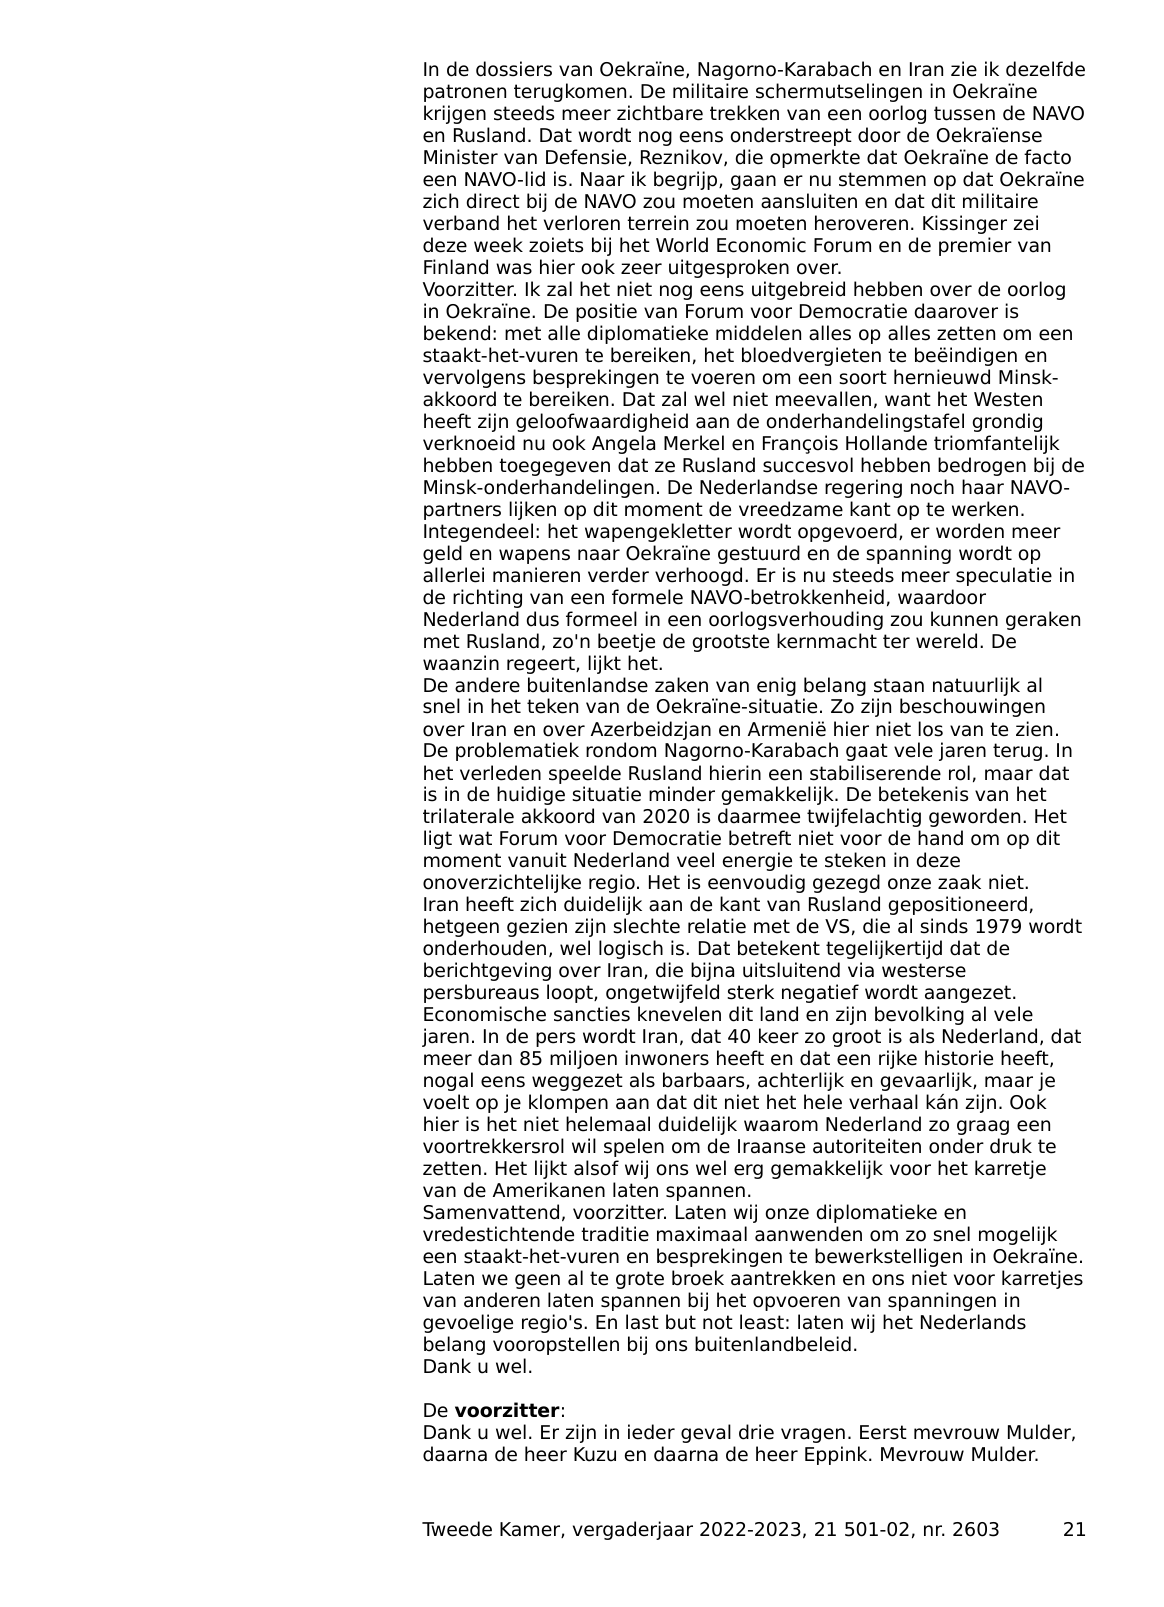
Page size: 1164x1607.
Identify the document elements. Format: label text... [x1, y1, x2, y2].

text Voorzitter. Ik zal het niet nog eens uitgebreid hebben over de oorlog in Oekraïne. De positie van Forum voor Democratie daarover is bekend: met alle diplomatieke middelen alles op alles zetten om een staakt-het-vuren te bereiken, het bloedvergieten te beëindigen en vervolgens besprekingen te voeren om een soort hernieuwd Minsk-akkoord te bereiken. Dat zal wel niet meevallen, want het Westen heeft zijn geloofwaardigheid aan de onderhandelingstafel grondig verknoeid nu ook Angela Merkel en François Hollande triomfantelijk hebben toegegeven dat ze Rusland succesvol hebben bedrogen bij de Minsk-onderhandelingen. De Nederlandse regering noch haar NAVO-partners lijken op dit moment de vreedzame kant op te werken. Integendeel: het wapengekletter wordt opgevoerd, er worden meer geld en wapens naar Oekraïne gestuurd en de spanning wordt op allerlei manieren verder verhoogd. Er is nu steeds meer speculatie in de richting van een formele NAVO-betrokkenheid, waardoor Nederland dus formeel in een oorlogsverhouding zou kunnen geraken met Rusland, zo'n beetje de grootste kernmacht ter wereld. De waanzin regeert, lijkt het. [422, 279, 1087, 674]
text Dank u wel. [422, 1356, 1087, 1378]
text Samenvattend, voorzitter. Laten wij onze diplomatieke en vredestichtende traditie maximaal aanwenden om zo snel mogelijk een staakt-het-vuren en besprekingen te bewerkstelligen in Oekraïne. Laten we geen al te grote broek aantrekken en ons niet voor karretjes van anderen laten spannen bij het opvoeren van spanningen in gevoelige regio's. En last but not least: laten wij het Nederlands belang vooropstellen bij ons buitenlandbeleid. [422, 1202, 1087, 1356]
text De voorzitter: [422, 1400, 1087, 1422]
text Dank u wel. Er zijn in ieder geval drie vragen. Eerst mevrouw Mulder, daarna de heer Kuzu en daarna de heer Eppink. Mevrouw Mulder. [422, 1422, 1087, 1466]
text Iran heeft zich duidelijk aan de kant van Rusland gepositioneerd, hetgeen gezien zijn slechte relatie met de VS, die al sinds 1979 wordt onderhouden, wel logisch is. Dat betekent tegelijkertijd dat de berichtgeving over Iran, die bijna uitsluitend via westerse persbureaus loopt, ongetwijfeld sterk negatief wordt aangezet. Economische sancties knevelen dit land en zijn bevolking al vele jaren. In de pers wordt Iran, dat 40 keer zo groot is als Nederland, dat meer dan 85 miljoen inwoners heeft en dat een rijke historie heeft, nogal eens weggezet als barbaars, achterlijk en gevaarlijk, maar je voelt op je klompen aan dat dit niet het hele verhaal kán zijn. Ook hier is het niet helemaal duidelijk waarom Nederland zo graag een voortrekkersrol wil spelen om de Iraanse autoriteiten onder druk te zetten. Het lijkt alsof wij ons wel erg gemakkelijk voor het karretje van de Amerikanen laten spannen. [422, 894, 1087, 1202]
text In de dossiers van Oekraïne, Nagorno-Karabach en Iran zie ik dezelfde patronen terugkomen. De militaire schermutselingen in Oekraïne krijgen steeds meer zichtbare trekken van een oorlog tussen de NAVO en Rusland. Dat wordt nog eens onderstreept door de Oekraïense Minister van Defensie, Reznikov, die opmerkte dat Oekraïne de facto een NAVO-lid is. Naar ik begrijp, gaan er nu stemmen op dat Oekraïne zich direct bij de NAVO zou moeten aansluiten en dat dit militaire verband het verloren terrein zou moeten heroveren. Kissinger zei deze week zoiets bij het World Economic Forum en de premier van Finland was hier ook zeer uitgesproken over. [422, 59, 1087, 279]
text De andere buitenlandse zaken van enig belang staan natuurlijk al snel in het teken van de Oekraïne-situatie. Zo zijn beschouwingen over Iran en over Azerbeidzjan en Armenië hier niet los van te zien. De problematiek rondom Nagorno-Karabach gaat vele jaren terug. In het verleden speelde Rusland hierin een stabiliserende rol, maar dat is in de huidige situatie minder gemakkelijk. De betekenis van het trilaterale akkoord van 2020 is daarmee twijfelachtig geworden. Het ligt wat Forum voor Democratie betreft niet voor de hand om op dit moment vanuit Nederland veel energie te steken in deze onoverzichtelijke regio. Het is eenvoudig gezegd onze zaak niet. [422, 674, 1087, 894]
